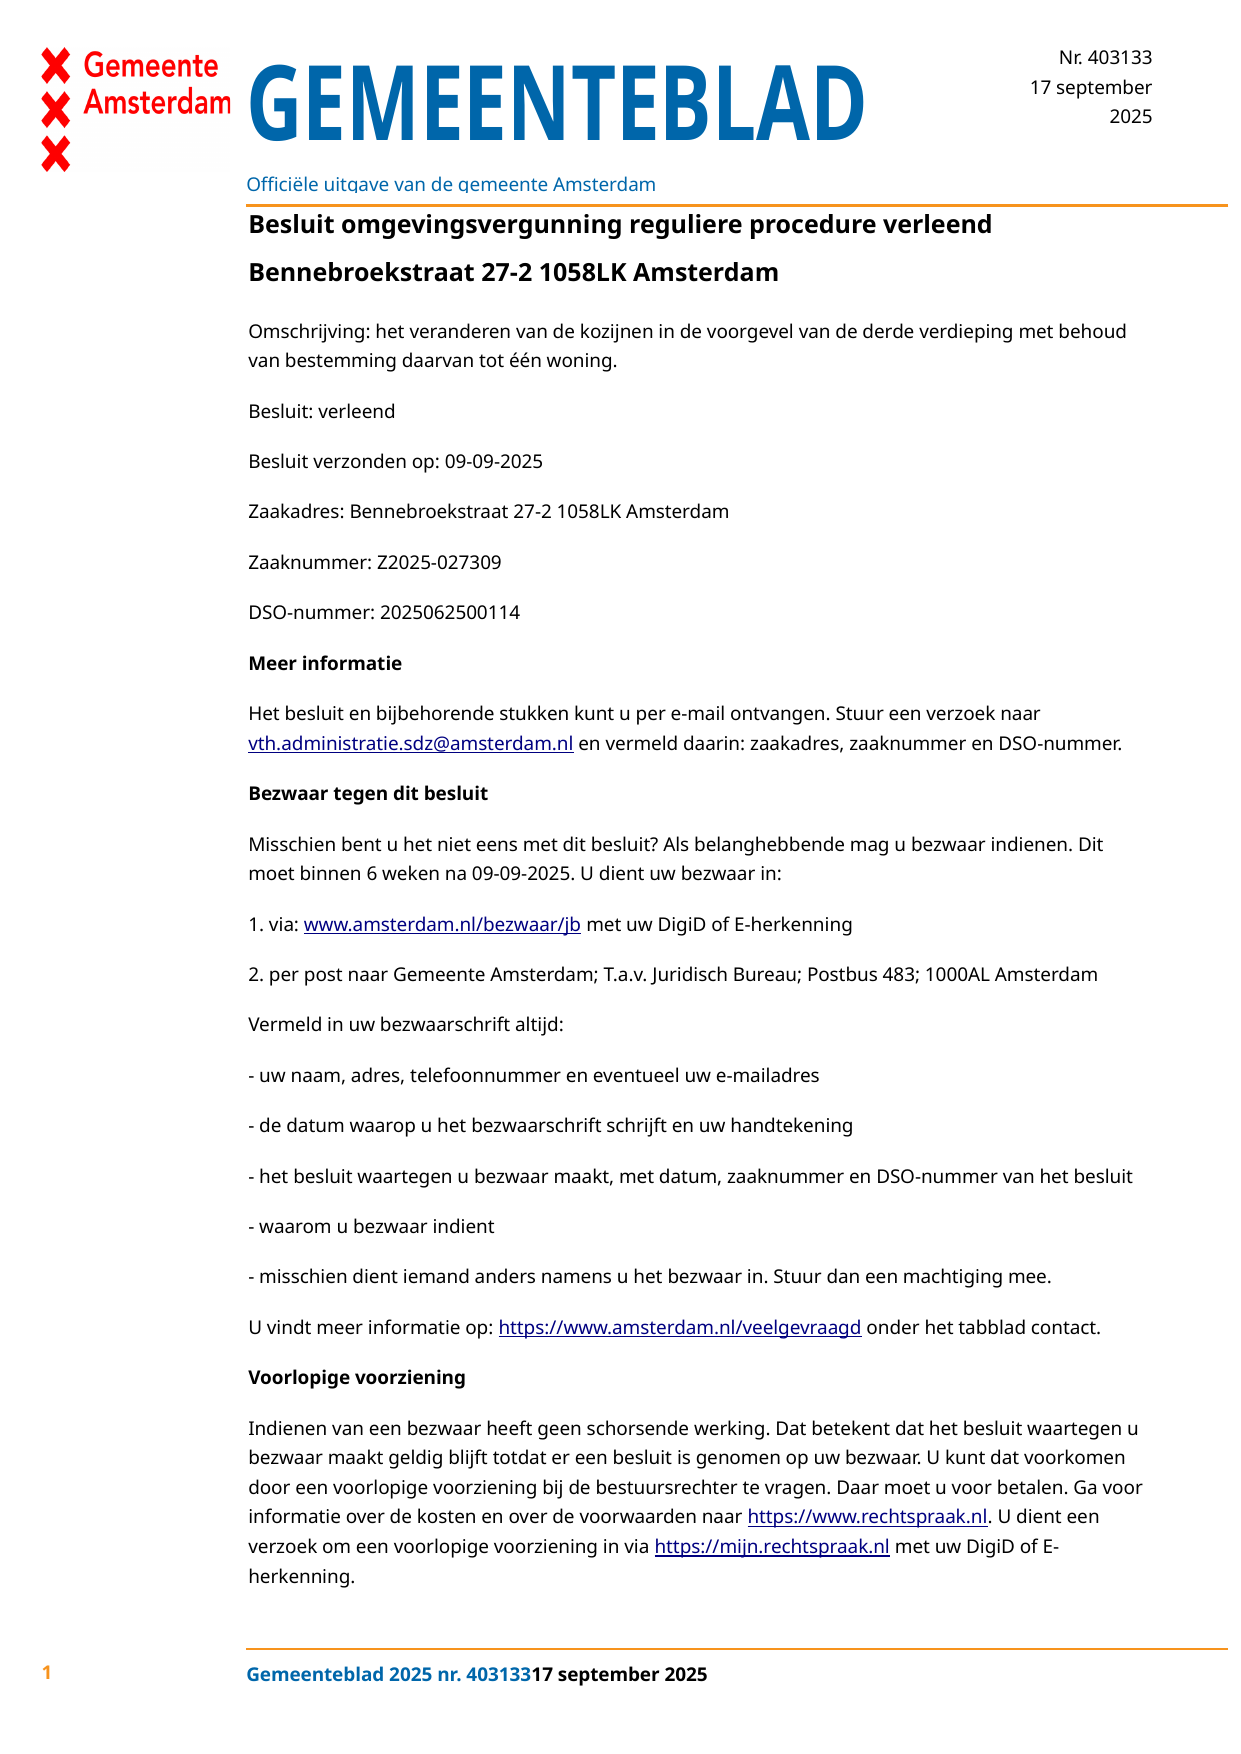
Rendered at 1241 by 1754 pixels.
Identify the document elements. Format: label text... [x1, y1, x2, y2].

picture [41, 47, 231, 172]
text Bezwaar tegen dit besluit [248, 780, 1152, 806]
text U vindt meer informatie op: https://www.amsterdam.nl/veelgevraagd onder het tabblad contact. [248, 1314, 1152, 1340]
text DSO-nummer: 2025062500114 [248, 599, 1152, 625]
text - misschien dient iemand anders namens u het bezwaar in. Stuur dan een machtiging mee. [248, 1264, 1152, 1289]
text Zaakadres: Bennebroekstraat 27-2 1058LK Amsterdam [248, 499, 1152, 524]
text - het besluit waartegen u bezwaar maakt, met datum, zaaknummer en DSO-nummer van het besluit [248, 1163, 1152, 1189]
text - uw naam, adres, telefoonnummer en eventueel uw e-mailadres [248, 1062, 1152, 1088]
text Vermeld in uw bezwaarschrift altijd: [248, 1012, 1152, 1037]
text Omschrijving: het veranderen van de kozijnen in de voorgevel van de derde verdieping met behoud van bestemming daarvan tot één woning. [248, 318, 1152, 373]
text Zaaknummer: Z2025-027309 [248, 549, 1152, 575]
text Voorlopige voorziening [248, 1364, 1152, 1390]
text - de datum waarop u het bezwaarschrift schrijft en uw handtekening [248, 1112, 1152, 1138]
text Misschien bent u het niet eens met dit besluit? Als belanghebbende mag u bezwaar indienen. Dit moet binnen 6 weken na 09-09-2025. U dient uw bezwaar in: [248, 831, 1152, 886]
text Meer informatie [248, 650, 1152, 676]
text Besluit omgevingsvergunning reguliere procedure verleend Bennebroekstraat 27-2 1058LK Amsterdam [248, 207, 1152, 288]
text 2. per post naar Gemeente Amsterdam; T.a.v. Juridisch Bureau; Postbus 483; 1000AL Amsterdam [248, 961, 1152, 987]
text Besluit: verleend [248, 398, 1152, 424]
text - waarom u bezwaar indient [248, 1213, 1152, 1239]
text Het besluit en bijbehorende stukken kunt u per e-mail ontvangen. Stuur een verzoek naar vth.administratie.sdz@amsterdam.nl en vermeld daarin: zaakadres, zaaknummer en DSO-nummer. [248, 700, 1152, 756]
text 1. via: www.amsterdam.nl/bezwaar/jb met uw DigiD of E-herkenning [248, 911, 1152, 937]
text Besluit verzonden op: 09-09-2025 [248, 448, 1152, 474]
text Indienen van een bezwaar heeft geen schorsende werking. Dat betekent dat het besluit waartegen u bezwaar maakt geldig blijft totdat er een besluit is genomen op uw bezwaar. U kunt dat voorkomen door een voorlopige voorziening bij de bestuursrechter te vragen. Daar moet u voor betalen. Ga voor informatie over de kosten en over de voorwaarden naar https://www.rechtspraak.nl. U dient een verzoek om een voorlopige voorziening in via https://mijn.rechtspraak.nl met uw DigiD of E-herkenning. [248, 1415, 1152, 1589]
